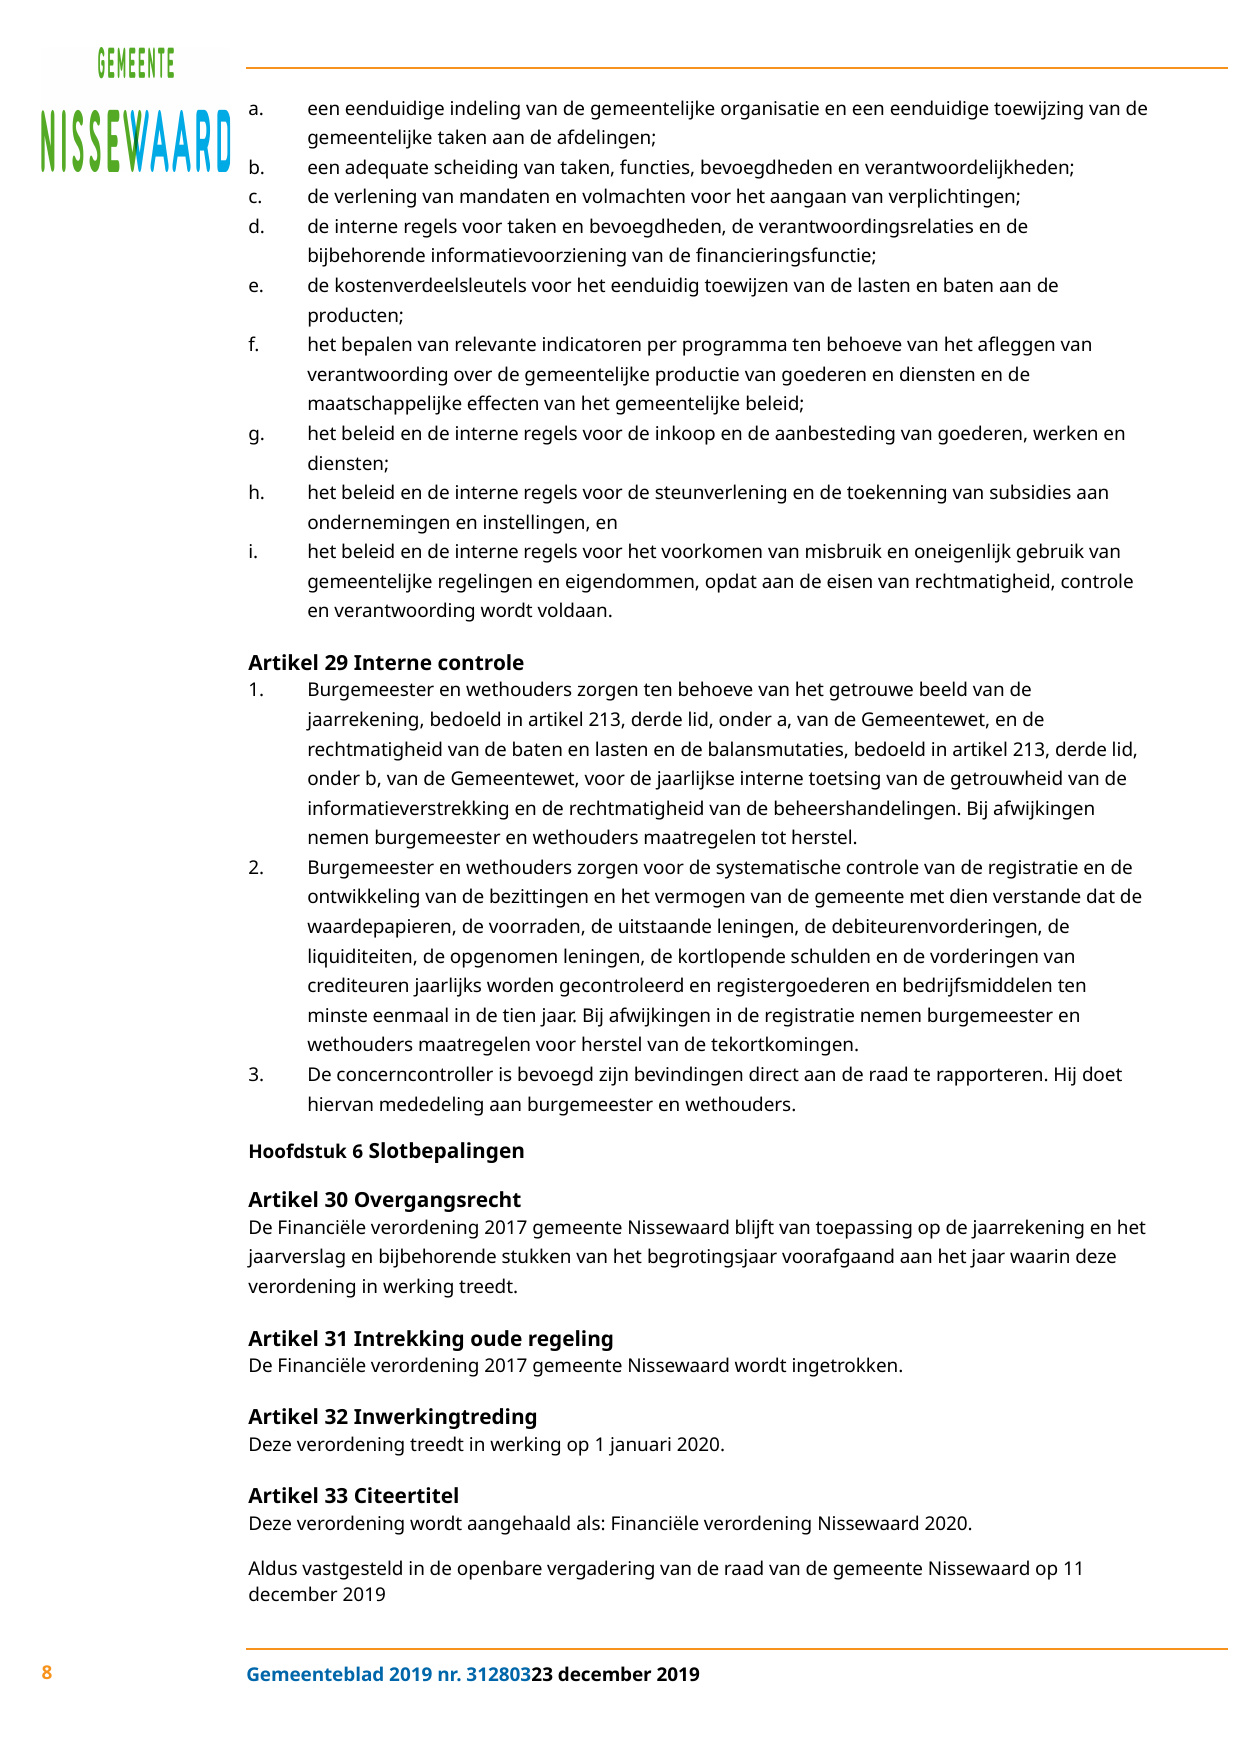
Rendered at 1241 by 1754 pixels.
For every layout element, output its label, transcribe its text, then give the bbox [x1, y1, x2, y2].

list een adequate scheiding van taken, functies, bevoegdheden en verantwoordelijkheden; [248, 154, 1152, 180]
list het beleid en de interne regels voor de steunverlening en de toekenning van subsidies aan ondernemingen en instellingen, en [248, 479, 1152, 535]
list De concerncontroller is bevoegd zijn bevindingen direct aan de raad te rapporteren. Hij doet hiervan mededeling aan burgemeester en wethouders. [248, 1061, 1152, 1116]
picture [200, 151, 206, 172]
text De Financiële verordening 2017 gemeente Nissewaard wordt ingetrokken. [248, 1352, 1152, 1378]
text Artikel 32 Inwerkingtreding [248, 1402, 1152, 1431]
list een eenduidige indeling van de gemeentelijke organisatie en een eenduidige toewijzing van de gemeentelijke taken aan de afdelingen; [248, 95, 1152, 150]
list het beleid en de interne regels voor het voorkomen van misbruik en oneigenlijk gebruik van gemeentelijke regelingen en eigendommen, opdat aan de eisen van rechtmatigheid, controle en verantwoording wordt voldaan. [248, 538, 1152, 623]
list de interne regels voor taken en bevoegdheden, de verantwoordingsrelaties en de bijbehorende informatievoorziening van de financieringsfunctie; [248, 213, 1152, 268]
text Aldus vastgesteld in de openbare vergadering van de raad van de gemeente Nissewaard op 11 december 2019 [248, 1555, 1152, 1607]
text De Financiële verordening 2017 gemeente Nissewaard blijft van toepassing op de jaarrekening en het jaarverslag en bijbehorende stukken van het begrotingsjaar voorafgaand aan het jaar waarin deze verordening in werking treedt. [248, 1214, 1152, 1299]
list het bepalen van relevante indicatoren per programma ten behoeve van het afleggen van verantwoording over de gemeentelijke productie van goederen en diensten en de maatschappelijke effecten van het gemeentelijke beleid; [248, 331, 1152, 416]
list Burgemeester en wethouders zorgen voor de systematische controle van de registratie en de ontwikkeling van de bezittingen en het vermogen van de gemeente met dien verstande dat de waardepapieren, de voorraden, de uitstaande leningen, de debiteurenvorderingen, de liquiditeiten, de opgenomen leningen, de kortlopende schulden en de vorderingen van crediteuren jaarlijks worden gecontroleerd en registergoederen en bedrijfsmiddelen ten minste eenmaal in de tien jaar. Bij afwijkingen in de registratie nemen burgemeester en wethouders maatregelen voor herstel van de tekortkomingen. [248, 854, 1152, 1057]
picture [41, 47, 231, 172]
list de verlening van mandaten en volmachten voor het aangaan van verplichtingen; [248, 183, 1152, 209]
text Deze verordening treedt in werking op 1 januari 2020. [248, 1431, 1152, 1457]
picture [222, 122, 227, 160]
picture [154, 157, 165, 172]
text Hoofdstuk 6 Slotbepalingen [248, 1136, 1152, 1165]
picture [201, 122, 206, 138]
list de kostenverdeelsleutels voor het eenduidig toewijzen van de lasten en baten aan de producten; [248, 272, 1152, 328]
text Deze verordening wordt aangehaald als: Financiële verordening Nissewaard 2020. [248, 1510, 1152, 1536]
text Artikel 31 Intrekking oude regeling [248, 1324, 1152, 1352]
text Artikel 33 Citeertitel [248, 1481, 1152, 1510]
list Burgemeester en wethouders zorgen ten behoeve van het getrouwe beeld van de jaarrekening, bedoeld in artikel 213, derde lid, onder a, van de Gemeentewet, en de rechtmatigheid van de baten en lasten en de balansmutaties, bedoeld in artikel 213, derde lid, onder b, van de Gemeentewet, voor de jaarlijkse interne toetsing van de getrouwheid van de informatieverstrekking en de rechtmatigheid van de beheershandelingen. Bij afwijkingen nemen burgemeester en wethouders maatregelen tot herstel. [248, 677, 1152, 850]
text Artikel 30 Overgangsrecht [248, 1186, 1152, 1214]
text Artikel 29 Interne controle [248, 648, 1152, 677]
list het beleid en de interne regels voor de inkoop en de aanbesteding van goederen, werken en diensten; [248, 420, 1152, 476]
picture [176, 157, 187, 172]
